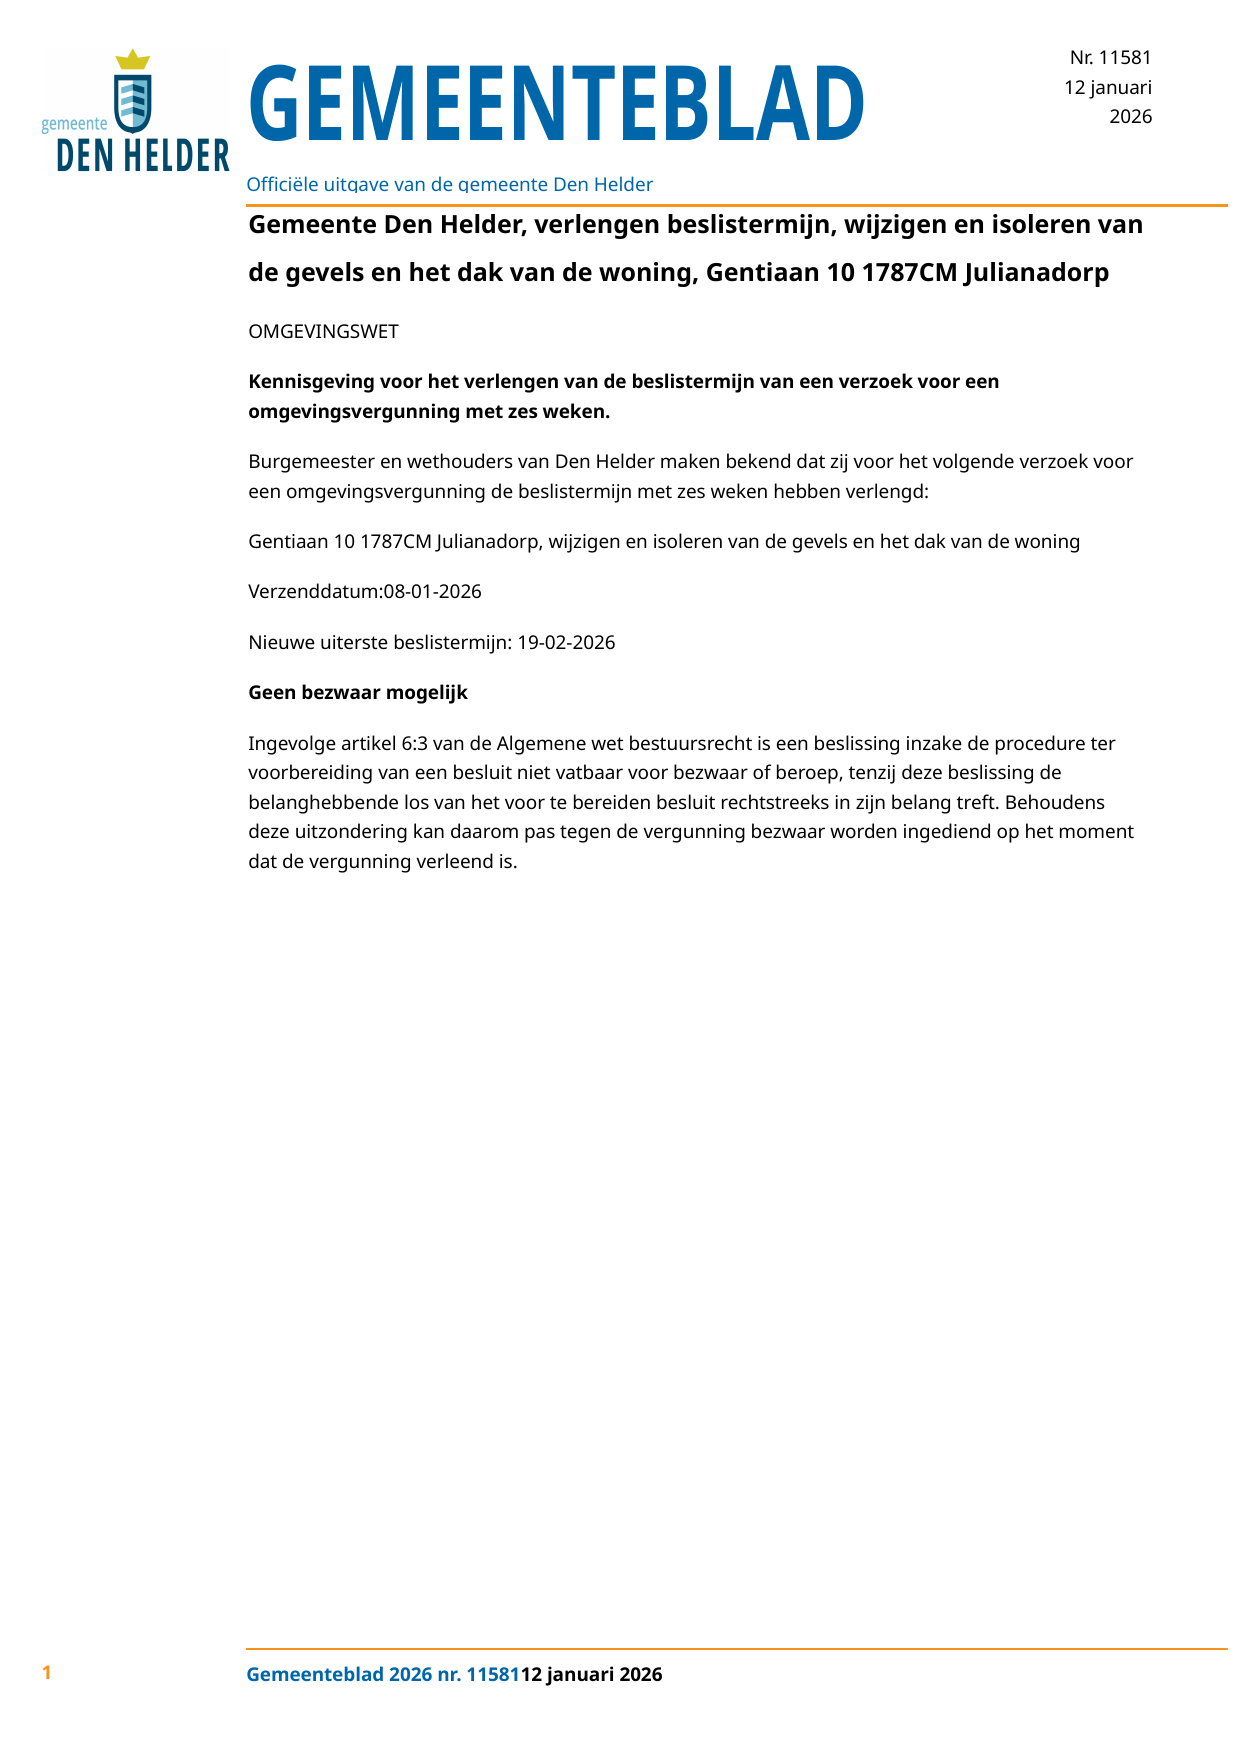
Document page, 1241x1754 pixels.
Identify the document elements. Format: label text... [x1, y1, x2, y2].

text Verzenddatum:08-01-2026 [248, 579, 1152, 604]
picture [100, 154, 106, 172]
picture [63, 144, 68, 165]
text Geen bezwaar mogelijk [248, 679, 1152, 705]
text Gentiaan 10 1787CM Julianadorp, wijzigen en isoleren van de gevels en het dak van de woning [248, 528, 1152, 554]
text Burgemeester en wethouders van Den Helder maken bekend dat zij voor het volgende verzoek voor een omgevingsvergunning de beslistermijn met zes weken hebben verlengd: [248, 448, 1152, 504]
text Ingevolge artikel 6:3 van de Algemene wet bestuursrecht is een beslissing inzake de procedure ter voorbereiding van een besluit niet vatbaar voor bezwaar of beroep, tenzij deze beslissing de belanghebbende los van het voor te bereiden besluit rechtstreeks in zijn belang treft. Behoudens deze uitzondering kan daarom pas tegen de vergunning bezwaar worden ingediend op het moment dat de vergunning verleend is. [248, 730, 1152, 874]
text Nieuwe uiterste beslistermijn: 19-02-2026 [248, 629, 1152, 655]
picture [41, 47, 231, 172]
text Kennisgeving voor het verlengen van de beslistermijn van een verzoek voor een omgevingsvergunning met zes weken. [248, 368, 1152, 424]
text OMGEVINGSWET [248, 318, 1152, 344]
picture [182, 144, 187, 165]
text Gemeente Den Helder, verlengen beslistermijn, wijzigen en isoleren van de gevels en het dak van de woning, Gentiaan 10 1787CM Julianadorp [248, 207, 1152, 288]
picture [130, 157, 135, 172]
picture [220, 160, 224, 172]
